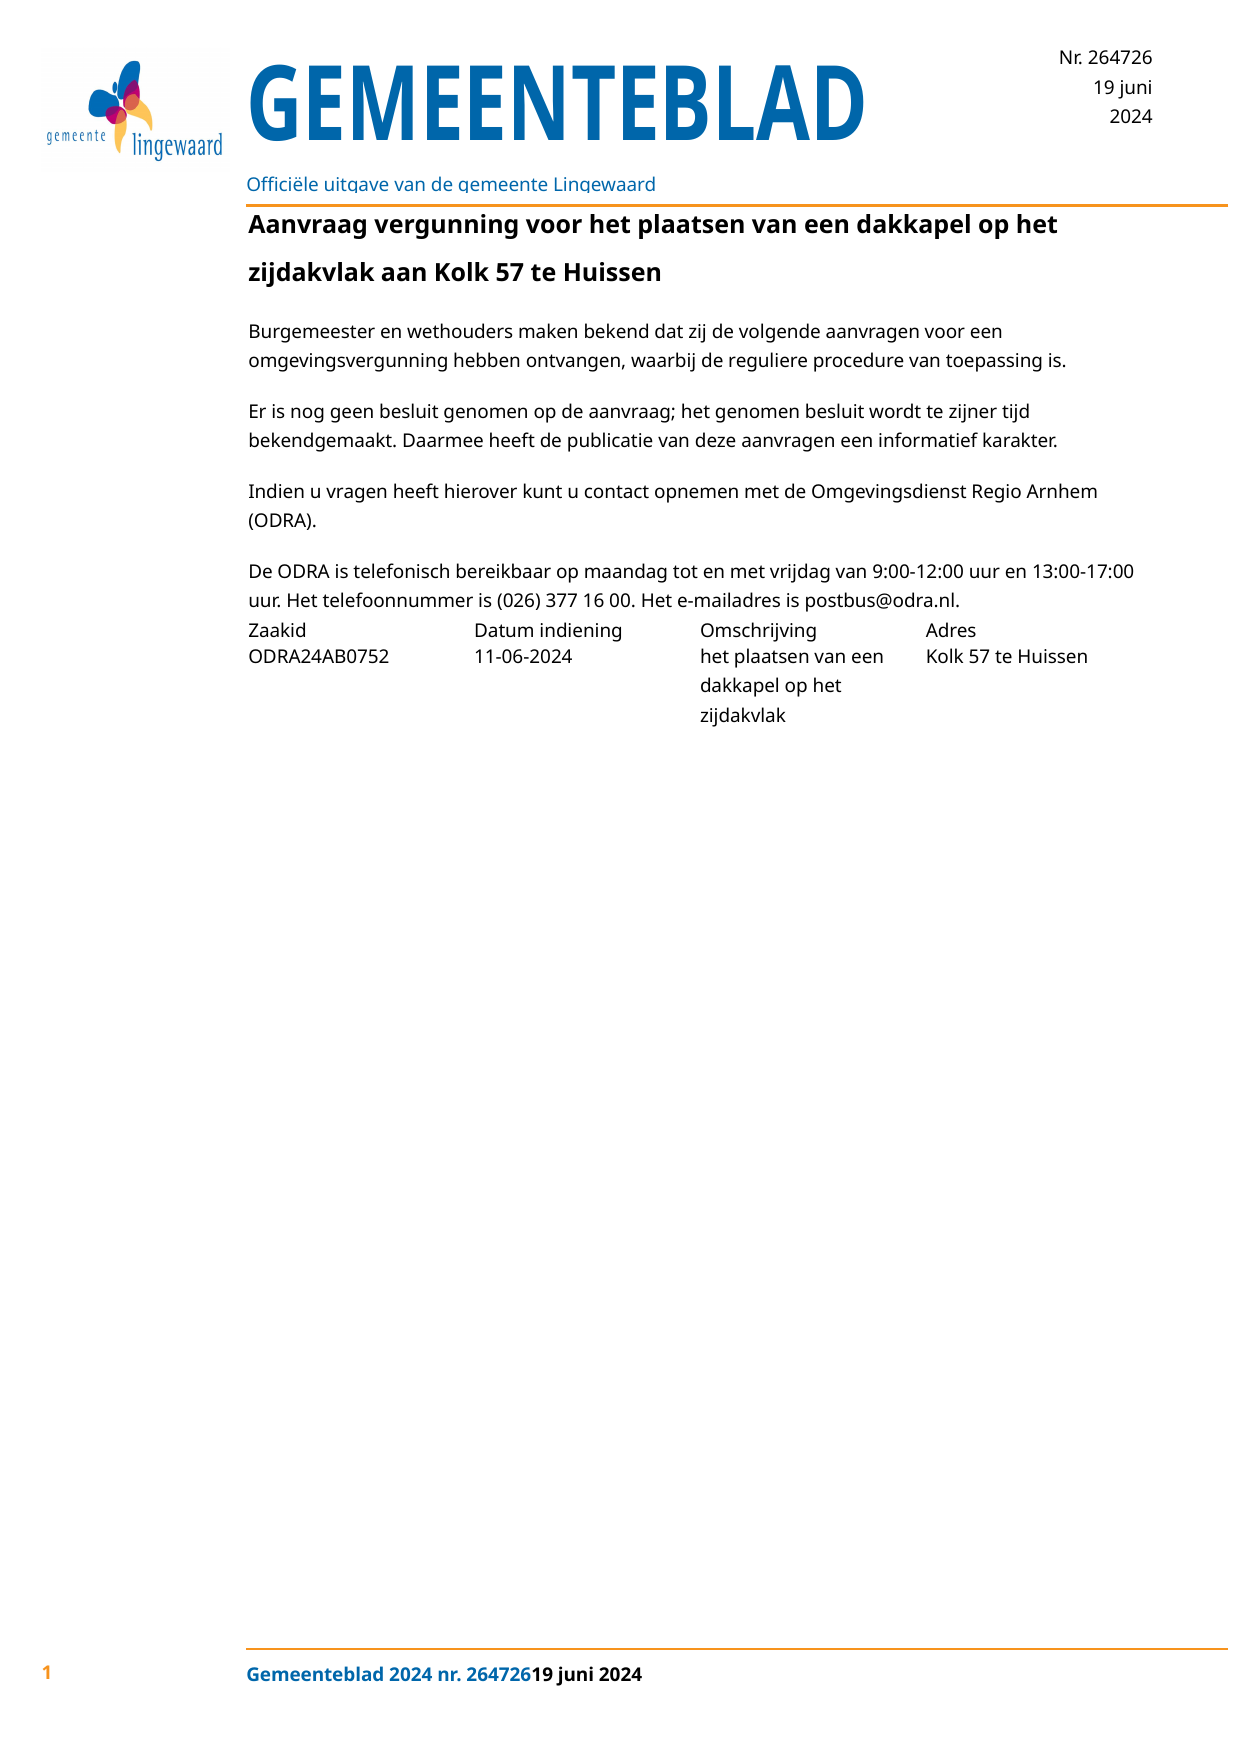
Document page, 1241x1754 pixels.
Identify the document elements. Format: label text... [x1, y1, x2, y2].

text De ODRA is telefonisch bereikbaar op maandag tot en met vrijdag van 9:00-12:00 uur en 13:00-17:00 uur. Het telefoonnummer is (026) 377 16 00. Het e-mailadres is postbus@odra.nl. [248, 558, 1152, 613]
table_cell ODRA24AB0752 [248, 643, 474, 728]
picture [41, 47, 231, 172]
text Er is nog geen besluit genomen op de aanvraag; het genomen besluit wordt te zijner tijd bekendgemaakt. Daarmee heeft de publicatie van deze aanvragen een informatief karakter. [248, 398, 1152, 453]
table_cell Kolk 57 te Huissen [926, 643, 1152, 728]
text Aanvraag vergunning voor het plaatsen van een dakkapel op het zijdakvlak aan Kolk 57 te Huissen [248, 207, 1152, 288]
text Burgemeester en wethouders maken bekend dat zij de volgende aanvragen voor een omgevingsvergunning hebben ontvangen, waarbij de reguliere procedure van toepassing is. [248, 318, 1152, 373]
table_header Zaakid [248, 617, 474, 643]
table_header Adres [926, 617, 1152, 643]
table_header Datum indiening [474, 617, 700, 643]
table_header Omschrijving [700, 617, 926, 643]
text Indien u vragen heeft hierover kunt u contact opnemen met de Omgevingsdienst Regio Arnhem (ODRA). [248, 478, 1152, 533]
table_cell het plaatsen van een dakkapel op het zijdakvlak [700, 643, 926, 728]
table_cell 11-06-2024 [474, 643, 700, 728]
